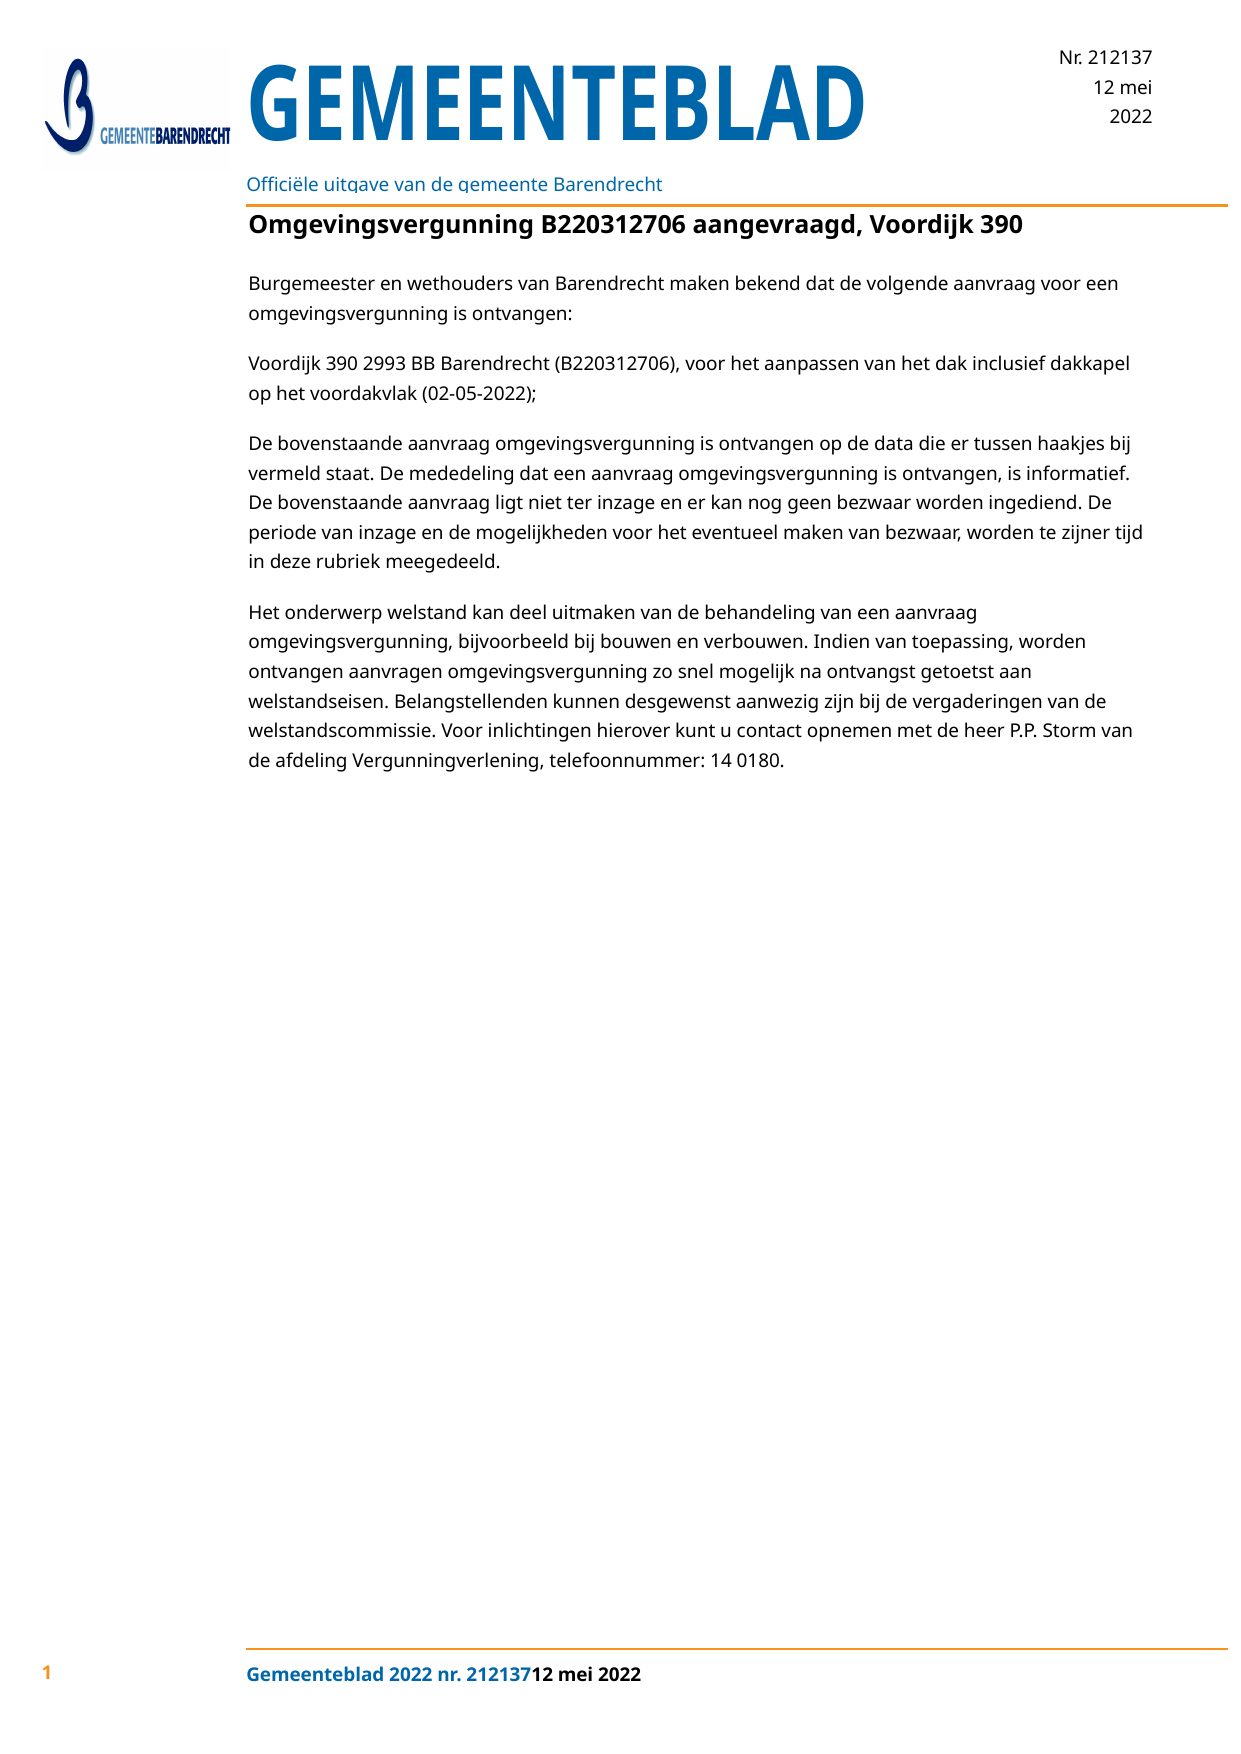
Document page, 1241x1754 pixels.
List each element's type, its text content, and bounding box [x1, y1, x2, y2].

picture [41, 47, 231, 172]
text Omgevingsvergunning B220312706 aangevraagd, Voordijk 390 [248, 207, 1152, 241]
text De bovenstaande aanvraag omgevingsvergunning is ontvangen op de data die er tussen haakjes bij vermeld staat. De mededeling dat een aanvraag omgevingsvergunning is ontvangen, is informatief. De bovenstaande aanvraag ligt niet ter inzage en er kan nog geen bezwaar worden ingediend. De periode van inzage en de mogelijkheden voor het eventueel maken van bezwaar, worden te zijner tijd in deze rubriek meegedeeld. [248, 430, 1152, 574]
text Voordijk 390 2993 BB Barendrecht (B220312706), voor het aanpassen van het dak inclusief dakkapel op het voordakvlak (02-05-2022); [248, 350, 1152, 406]
text Het onderwerp welstand kan deel uitmaken van de behandeling van een aanvraag omgevingsvergunning, bijvoorbeeld bij bouwen en verbouwen. Indien van toepassing, worden ontvangen aanvragen omgevingsvergunning zo snel mogelijk na ontvangst getoetst aan welstandseisen. Belangstellenden kunnen desgewenst aanwezig zijn bij de vergaderingen van de welstandscommissie. Voor inlichtingen hierover kunt u contact opnemen met de heer P.P. Storm van de afdeling Vergunningverlening, telefoonnummer: 14 0180. [248, 599, 1152, 773]
text Burgemeester en wethouders van Barendrecht maken bekend dat de volgende aanvraag voor een omgevingsvergunning is ontvangen: [248, 270, 1152, 326]
